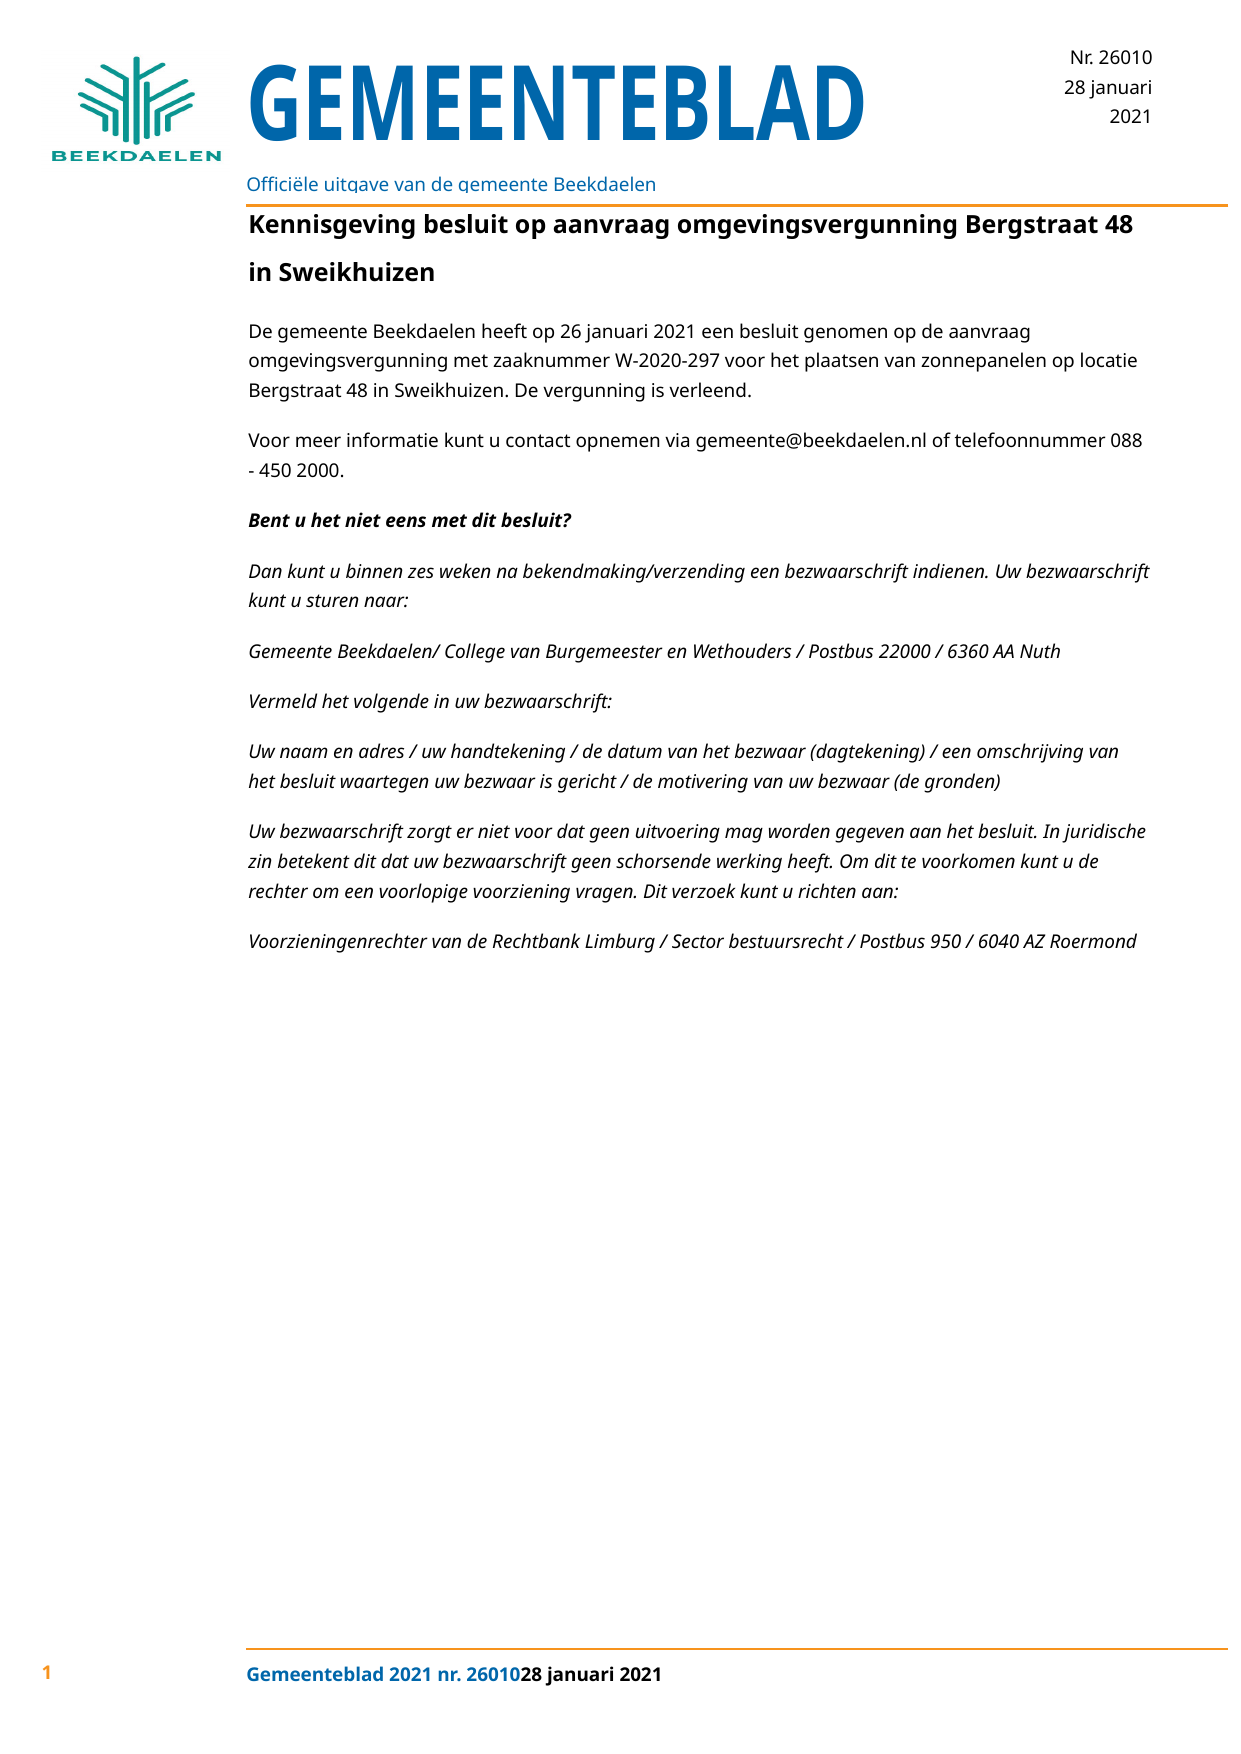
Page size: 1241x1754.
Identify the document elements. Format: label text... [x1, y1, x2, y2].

text Kennisgeving besluit op aanvraag omgevingsvergunning Bergstraat 48 in Sweikhuizen [248, 207, 1152, 288]
text De gemeente Beekdaelen heeft op 26 januari 2021 een besluit genomen op de aanvraag omgevingsvergunning met zaaknummer W-2020-297 voor het plaatsen van zonnepanelen op locatie Bergstraat 48 in Sweikhuizen. De vergunning is verleend. [248, 318, 1152, 403]
text Voor meer informatie kunt u contact opnemen via gemeente@beekdaelen.nl of telefoonnummer 088 - 450 2000. [248, 427, 1152, 483]
text Uw bezwaarschrift zorgt er niet voor dat geen uitvoering mag worden gegeven aan het besluit. In juridische zin betekent dit dat uw bezwaarschrift geen schorsende werking heeft. Om dit te voorkomen kunt u de rechter om een voorlopige voorziening vragen. Dit verzoek kunt u richten aan: [248, 819, 1152, 904]
picture [41, 47, 231, 172]
text Vermeld het volgende in uw bezwaarschrift: [248, 688, 1152, 714]
text Bent u het niet eens met dit besluit? [248, 507, 1152, 533]
text Dan kunt u binnen zes weken na bekendmaking/verzending een bezwaarschrift indienen. Uw bezwaarschrift kunt u sturen naar: [248, 558, 1152, 613]
text Gemeente Beekdaelen/ College van Burgemeester en Wethouders / Postbus 22000 / 6360 AA Nuth [248, 638, 1152, 664]
text Uw naam en adres / uw handtekening / de datum van het bezwaar (dagtekening) / een omschrijving van het besluit waartegen uw bezwaar is gericht / de motivering van uw bezwaar (de gronden) [248, 739, 1152, 794]
text Voorzieningenrechter van de Rechtbank Limburg / Sector bestuursrecht / Postbus 950 / 6040 AZ Roermond [248, 928, 1152, 954]
